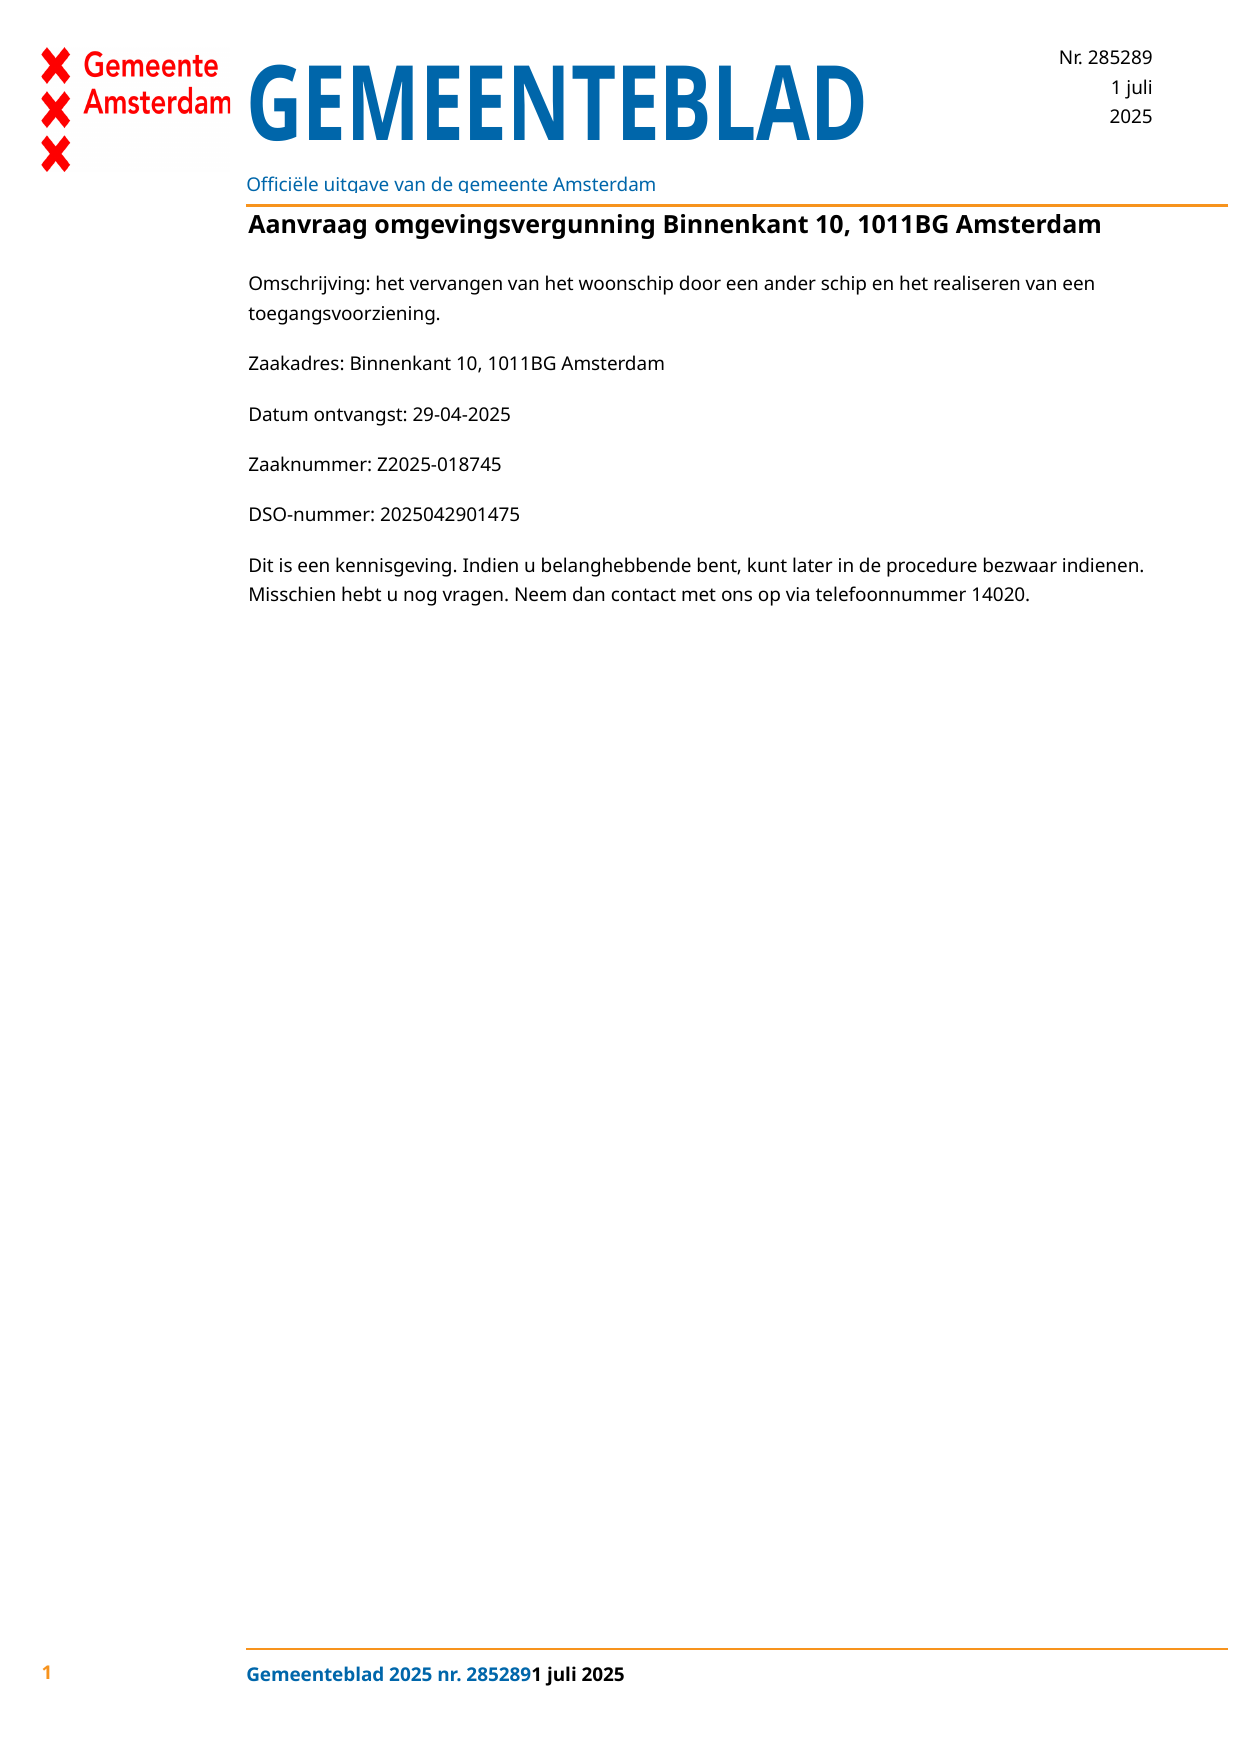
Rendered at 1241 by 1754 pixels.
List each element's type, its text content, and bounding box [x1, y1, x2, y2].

text Omschrijving: het vervangen van het woonschip door een ander schip en het realiseren van een toegangsvoorziening. [248, 270, 1152, 326]
text Dit is een kennisgeving. Indien u belanghebbende bent, kunt later in de procedure bezwaar indienen. Misschien hebt u nog vragen. Neem dan contact met ons op via telefoonnummer 14020. [248, 552, 1152, 607]
text Datum ontvangst: 29-04-2025 [248, 401, 1152, 426]
text Aanvraag omgevingsvergunning Binnenkant 10, 1011BG Amsterdam [248, 207, 1152, 241]
text DSO-nummer: 2025042901475 [248, 502, 1152, 527]
text Zaakadres: Binnenkant 10, 1011BG Amsterdam [248, 350, 1152, 376]
text Zaaknummer: Z2025-018745 [248, 451, 1152, 477]
picture [41, 47, 231, 172]
